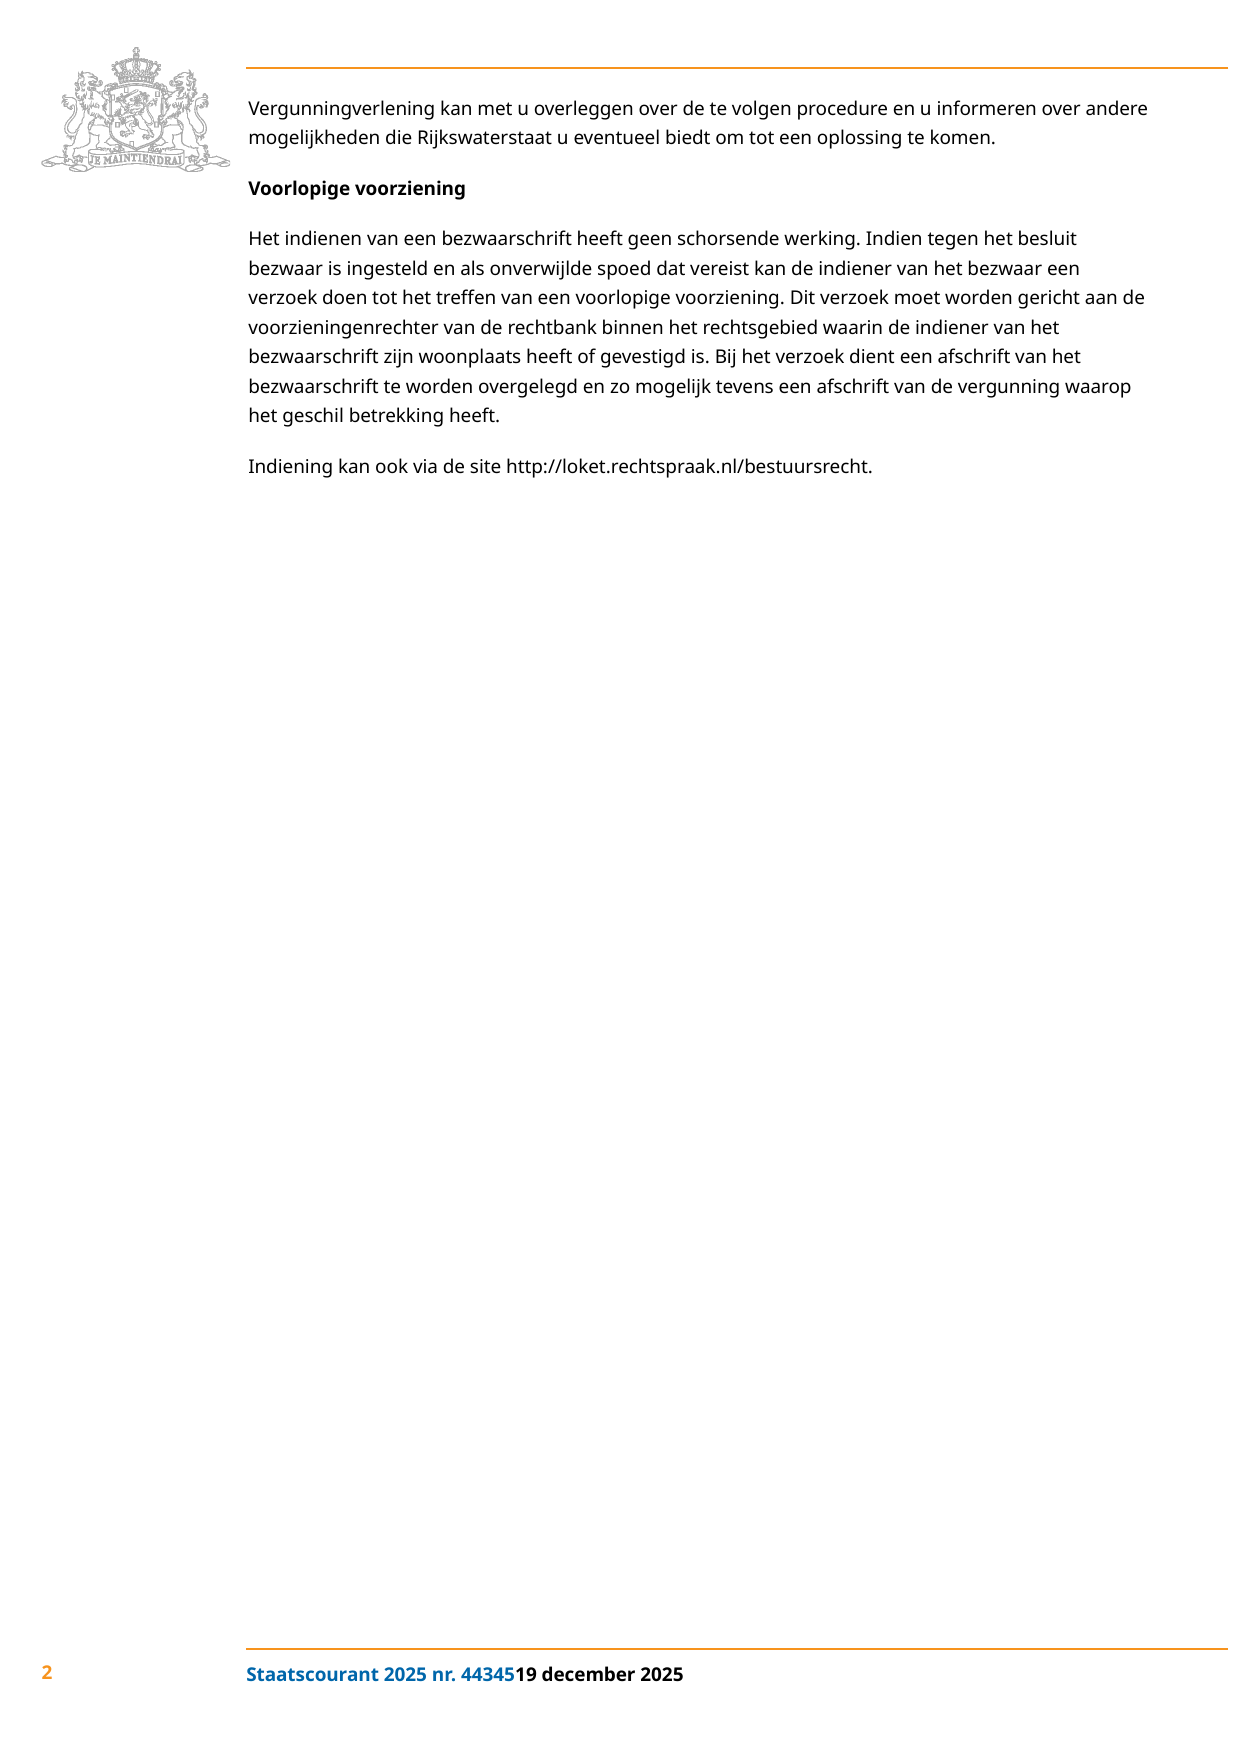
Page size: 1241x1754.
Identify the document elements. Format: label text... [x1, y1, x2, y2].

picture [41, 47, 231, 172]
text Het indienen van een bezwaarschrift heeft geen schorsende werking. Indien tegen het besluit bezwaar is ingesteld en als onverwijlde spoed dat vereist kan de indiener van het bezwaar een verzoek doen tot het treffen van een voorlopige voorziening. Dit verzoek moet worden gericht aan de voorzieningenrechter van de rechtbank binnen het rechtsgebied waarin de indiener van het bezwaarschrift zijn woonplaats heeft of gevestigd is. Bij het verzoek dient een afschrift van het bezwaarschrift te worden overgelegd en zo mogelijk tevens een afschrift van de vergunning waarop het geschil betrekking heeft. [248, 225, 1152, 428]
text Voorlopige voorziening [248, 175, 1152, 201]
text Vergunningverlening kan met u overleggen over de te volgen procedure en u informeren over andere mogelijkheden die Rijkswaterstaat u eventueel biedt om tot een oplossing te komen. [248, 95, 1152, 150]
text Indiening kan ook via de site http://loket.rechtspraak.nl/bestuursrecht. [248, 453, 1152, 479]
